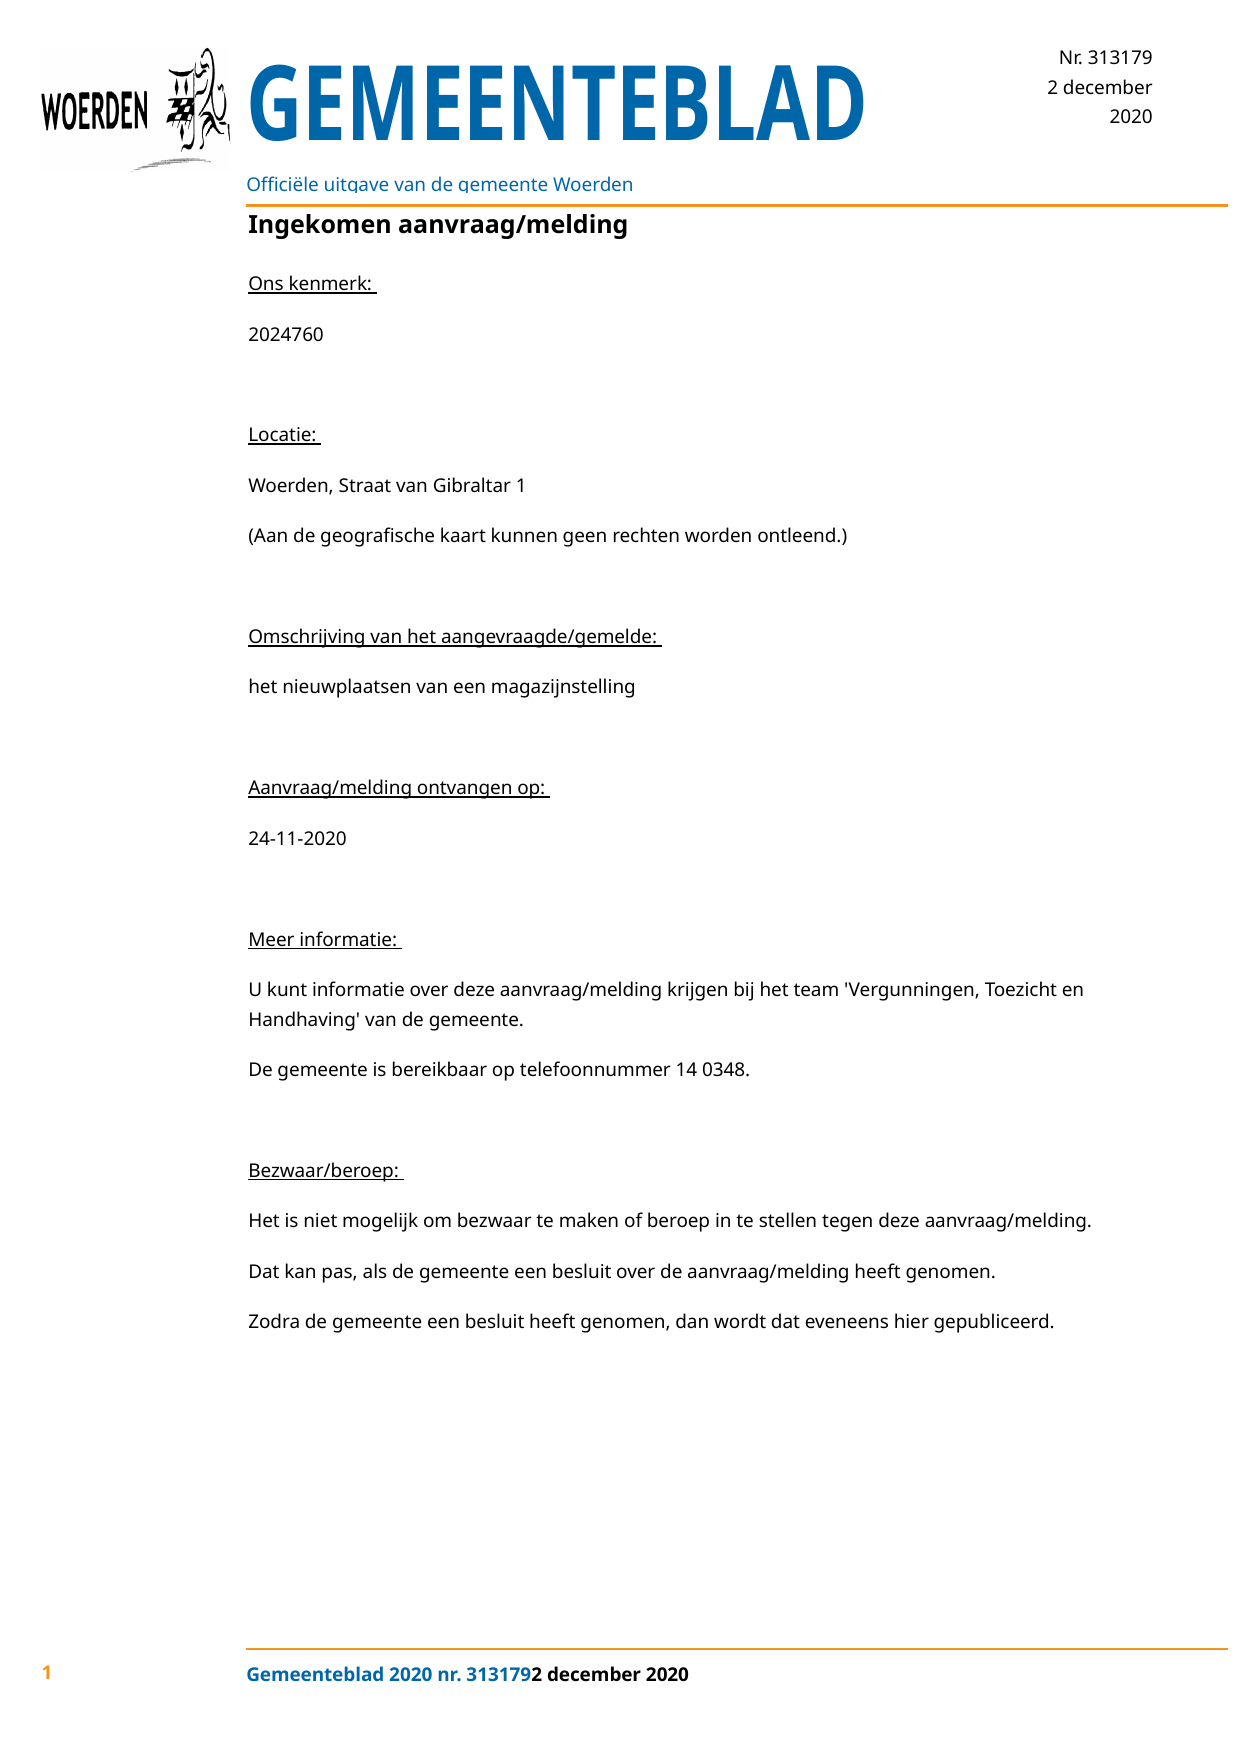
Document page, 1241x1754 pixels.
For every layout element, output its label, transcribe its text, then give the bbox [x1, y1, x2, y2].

text het nieuwplaatsen van een magazijnstelling [248, 674, 1152, 699]
text (Aan de geografische kaart kunnen geen rechten worden ontleend.) [248, 522, 1152, 548]
text Omschrijving van het aangevraagde/gemelde: [248, 623, 1152, 649]
text Bezwaar/beroep: [248, 1157, 1152, 1183]
text Ons kenmerk: [248, 270, 1152, 296]
text Ingekomen aanvraag/melding [248, 207, 1152, 241]
picture [41, 47, 231, 172]
text Dat kan pas, als de gemeente een besluit over de aanvraag/melding heeft genomen. [248, 1258, 1152, 1283]
text Woerden, Straat van Gibraltar 1 [248, 472, 1152, 498]
text Zodra de gemeente een besluit heeft genomen, dan wordt dat eveneens hier gepubliceerd. [248, 1308, 1152, 1334]
text De gemeente is bereikbaar op telefoonnummer 14 0348. [248, 1056, 1152, 1082]
text U kunt informatie over deze aanvraag/melding krijgen bij het team 'Vergunningen, Toezicht en Handhaving' van de gemeente. [248, 976, 1152, 1031]
text 24-11-2020 [248, 825, 1152, 851]
text Het is niet mogelijk om bezwaar te maken of beroep in te stellen tegen deze aanvraag/melding. [248, 1207, 1152, 1233]
text Meer informatie: [248, 926, 1152, 951]
text 2024760 [248, 321, 1152, 346]
text Locatie: [248, 422, 1152, 447]
text Aanvraag/melding ontvangen op: [248, 774, 1152, 800]
